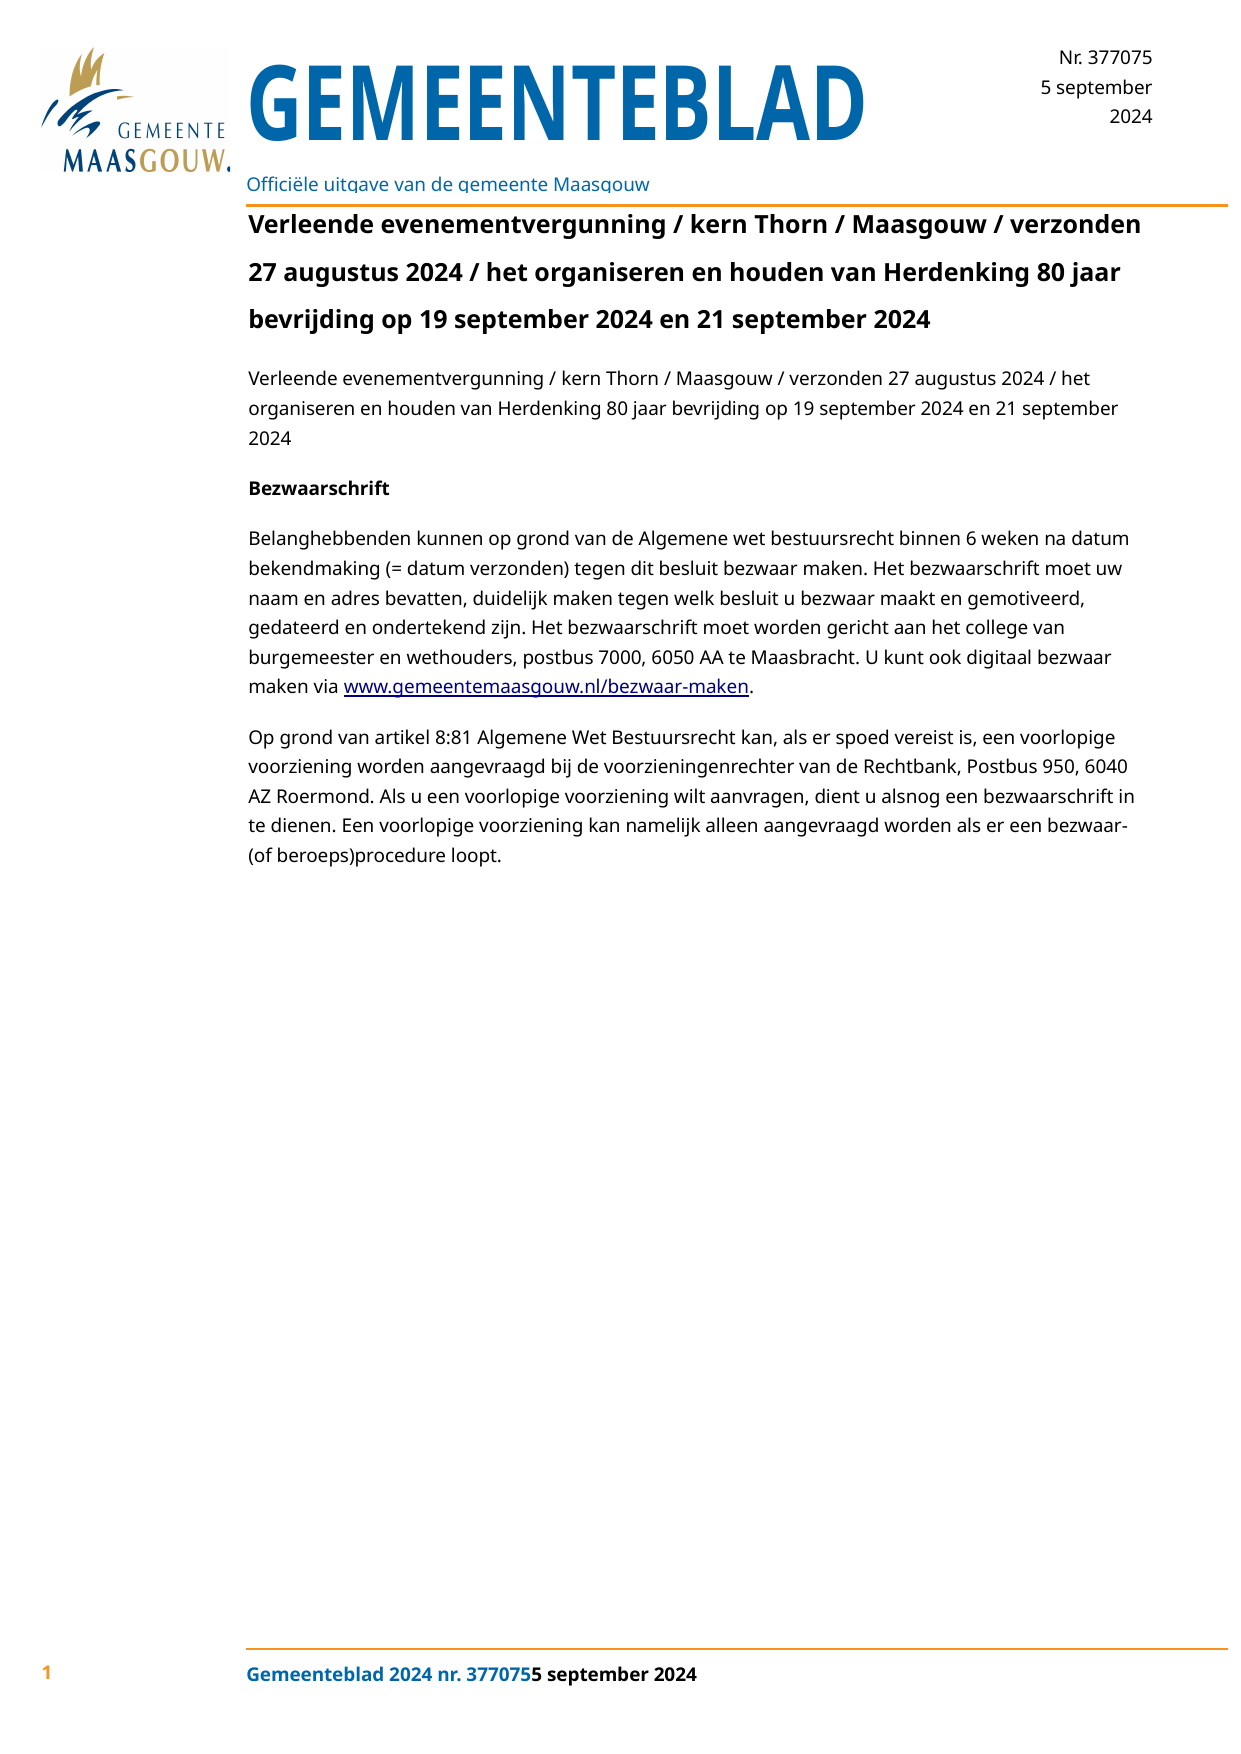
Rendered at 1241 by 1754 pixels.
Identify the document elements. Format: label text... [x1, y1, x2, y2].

text Verleende evenementvergunning / kern Thorn / Maasgouw / verzonden 27 augustus 2024 / het organiseren en houden van Herdenking 80 jaar bevrijding op 19 september 2024 en 21 september 2024 [248, 366, 1152, 450]
text Op grond van artikel 8:81 Algemene Wet Bestuursrecht kan, als er spoed vereist is, een voorlopige voorziening worden aangevraagd bij de voorzieningenrechter van de Rechtbank, Postbus 950, 6040 AZ Roermond. Als u een voorlopige voorziening wilt aanvragen, dient u alsnog een bezwaarschrift in te dienen. Een voorlopige voorziening kan namelijk alleen aangevraagd worden als er een bezwaar- (of beroeps)procedure loopt. [248, 724, 1152, 868]
text Verleende evenementvergunning / kern Thorn / Maasgouw / verzonden 27 augustus 2024 / het organiseren en houden van Herdenking 80 jaar bevrijding op 19 september 2024 en 21 september 2024 [248, 207, 1152, 336]
text Bezwaarschrift [248, 475, 1152, 501]
text Belanghebbenden kunnen op grond van de Algemene wet bestuursrecht binnen 6 weken na datum bekendmaking (= datum verzonden) tegen dit besluit bezwaar maken. Het bezwaarschrift moet uw naam en adres bevatten, duidelijk maken tegen welk besluit u bezwaar maakt en gemotiveerd, gedateerd en ondertekend zijn. Het bezwaarschrift moet worden gericht aan het college van burgemeester en wethouders, postbus 7000, 6050 AA te Maasbracht. U kunt ook digitaal bezwaar maken via www.gemeentemaasgouw.nl/bezwaar-maken. [248, 526, 1152, 699]
picture [41, 47, 231, 172]
